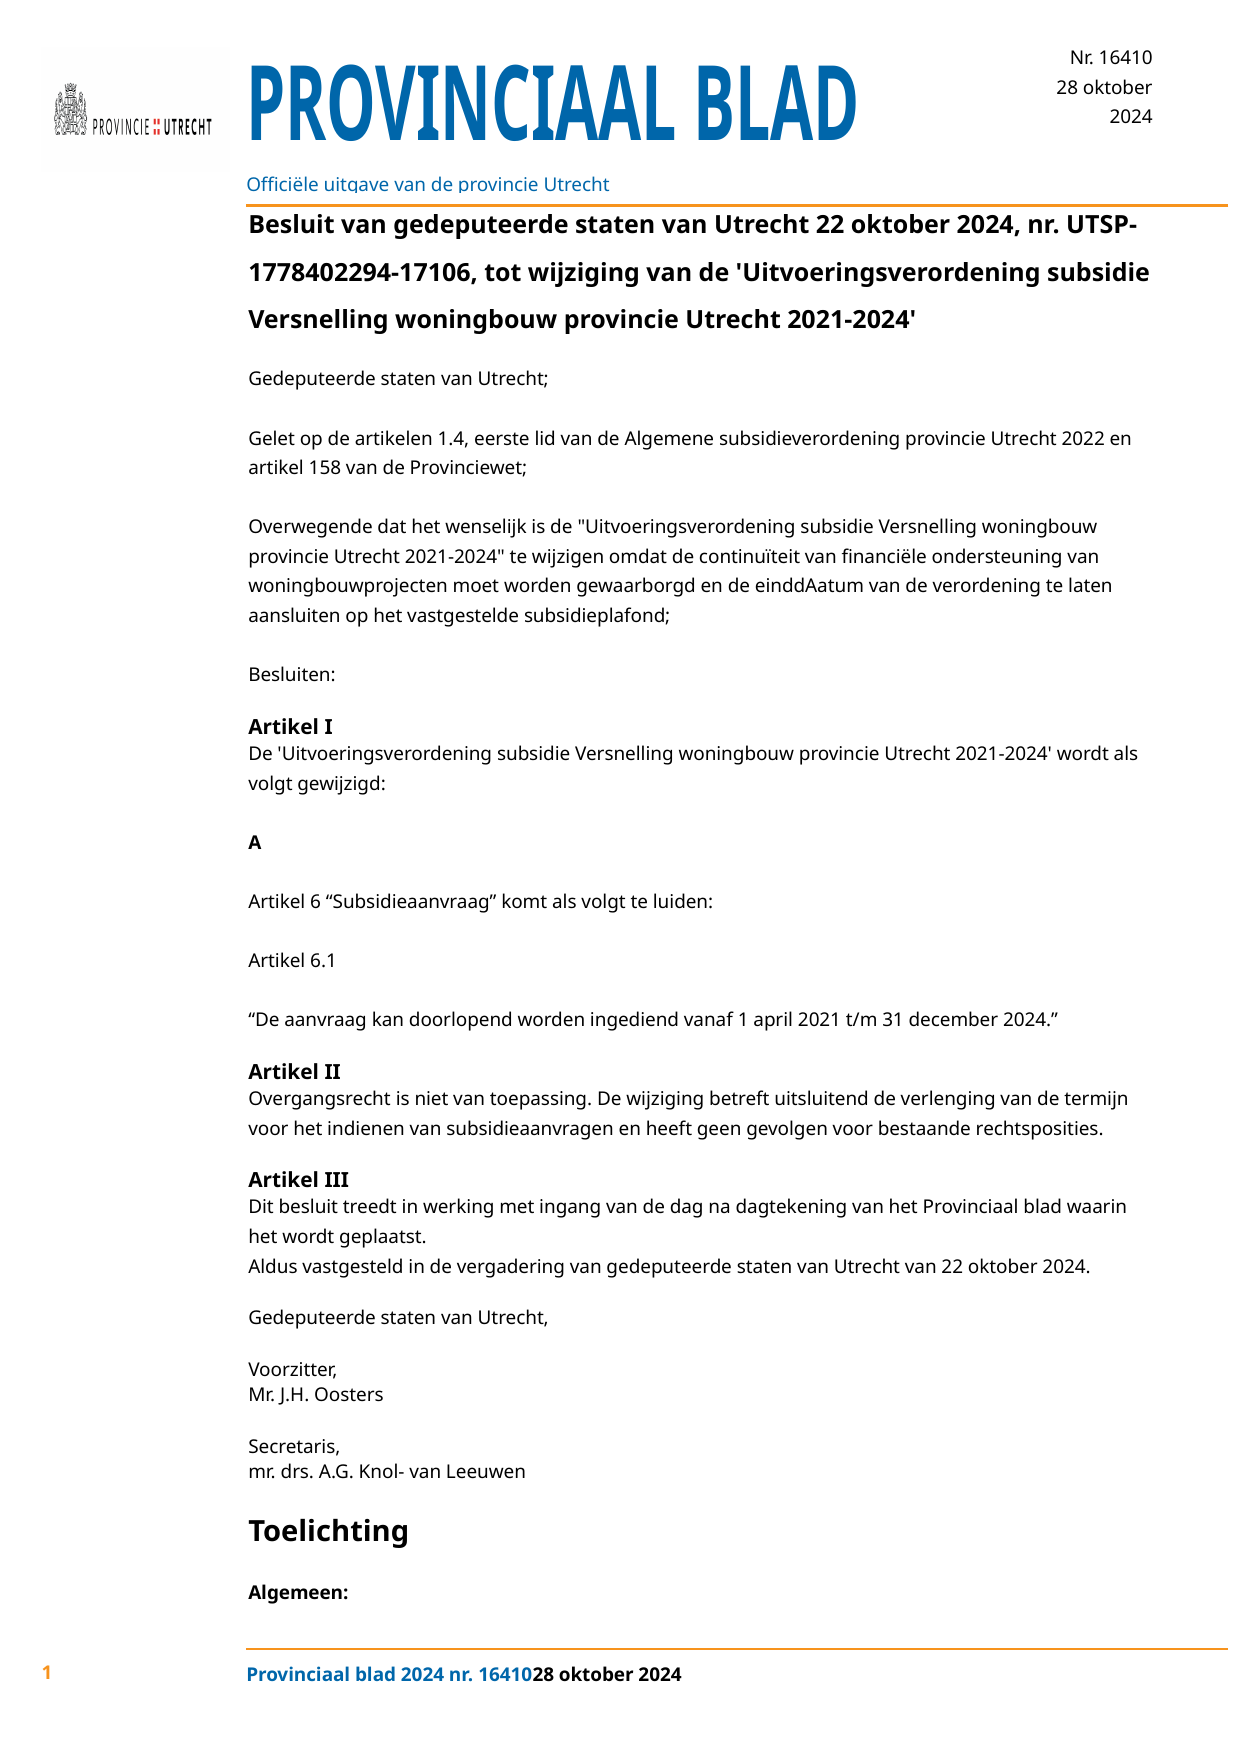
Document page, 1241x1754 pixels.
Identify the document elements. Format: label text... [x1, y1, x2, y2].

text Besluiten: [248, 661, 1152, 687]
text mr. drs. A.G. Knol- van Leeuwen [248, 1459, 1152, 1484]
text Secretaris, [248, 1433, 1152, 1459]
text Artikel I [248, 712, 1152, 740]
text Artikel II [248, 1057, 1152, 1085]
text Gelet op de artikelen 1.4, eerste lid van de Algemene subsidieverordening provincie Utrecht 2022 en artikel 158 van de Provinciewet; [248, 425, 1152, 480]
text Algemeen: [248, 1579, 1152, 1605]
text Gedeputeerde staten van Utrecht; [248, 366, 1152, 391]
text A [248, 829, 1152, 855]
text Artikel III [248, 1165, 1152, 1194]
text Toelichting [248, 1510, 1152, 1550]
text Dit besluit treedt in werking met ingang van de dag na dagtekening van het Provinciaal blad waarin het wordt geplaatst. [248, 1194, 1152, 1249]
text Artikel 6.1 [248, 947, 1152, 973]
text Voorzitter, [248, 1356, 1152, 1382]
text “De aanvraag kan doorlopend worden ingediend vanaf 1 april 2021 t/m 31 december 2024.” [248, 1006, 1152, 1032]
text Overgangsrecht is niet van toepassing. De wijziging betreft uitsluitend de verlenging van de termijn voor het indienen van subsidieaanvragen en heeft geen gevolgen voor bestaande rechtsposities. [248, 1085, 1152, 1141]
text De 'Uitvoeringsverordening subsidie Versnelling woningbouw provincie Utrecht 2021-2024' wordt als volgt gewijzigd: [248, 740, 1152, 796]
text Aldus vastgesteld in de vergadering van gedeputeerde staten van Utrecht van 22 oktober 2024. [248, 1253, 1152, 1279]
text Artikel 6 “Subsidieaanvraag” komt als volgt te luiden: [248, 888, 1152, 914]
text Mr. J.H. Oosters [248, 1382, 1152, 1407]
text Overwegende dat het wenselijk is de "Uitvoeringsverordening subsidie Versnelling woningbouw provincie Utrecht 2021-2024" te wijzigen omdat de continuïteit van financiële ondersteuning van woningbouwprojecten moet worden gewaarborgd en de einddAatum van de verordening te laten aansluiten op het vastgestelde subsidieplafond; [248, 513, 1152, 628]
text Gedeputeerde staten van Utrecht, [248, 1304, 1152, 1330]
picture [41, 47, 231, 172]
text Besluit van gedeputeerde staten van Utrecht 22 oktober 2024, nr. UTSP-1778402294-17106, tot wijziging van de 'Uitvoeringsverordening subsidie Versnelling woningbouw provincie Utrecht 2021-2024' [248, 207, 1152, 336]
